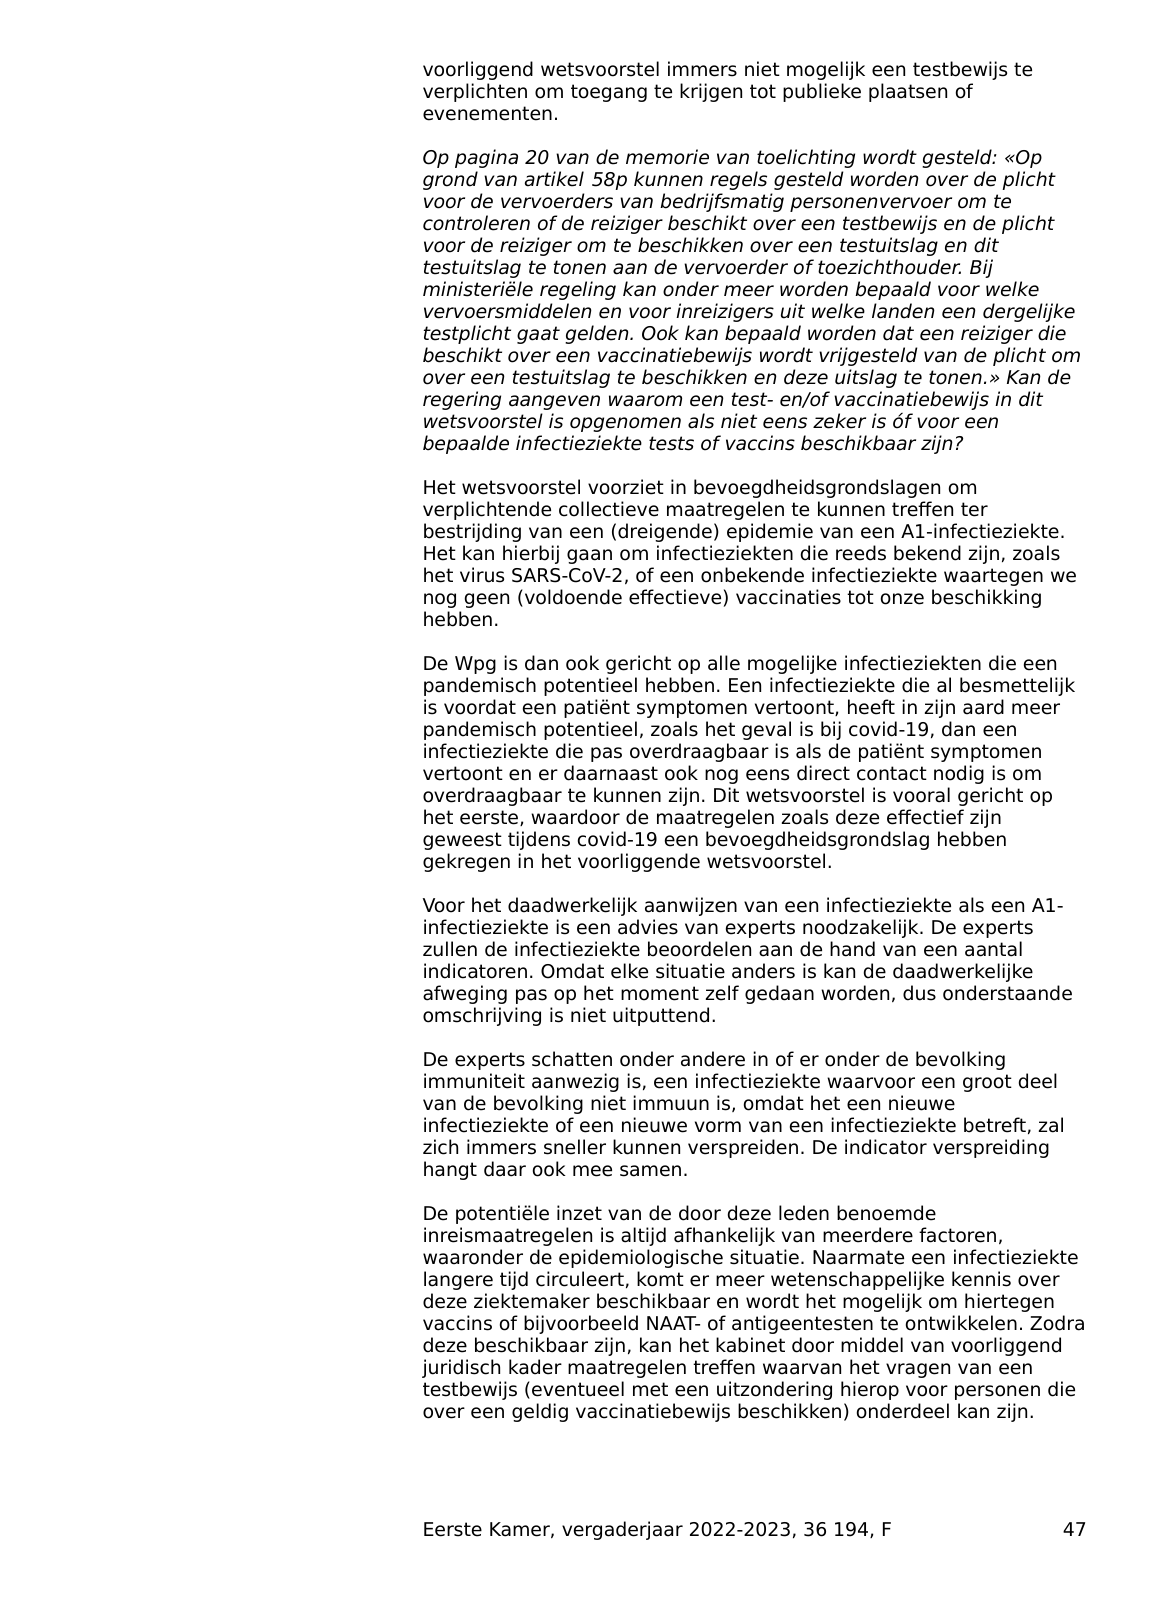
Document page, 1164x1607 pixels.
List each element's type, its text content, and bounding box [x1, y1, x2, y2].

text De potentiële inzet van de door deze leden benoemde inreismaatregelen is altijd afhankelijk van meerdere factoren, waaronder de epidemiologische situatie. Naarmate een infectieziekte langere tijd circuleert, komt er meer wetenschappelijke kennis over deze ziektemaker beschikbaar en wordt het mogelijk om hiertegen vaccins of bijvoorbeeld NAAT- of antigeentesten te ontwikkelen. Zodra deze beschikbaar zijn, kan het kabinet door middel van voorliggend juridisch kader maatregelen treffen waarvan het vragen van een testbewijs (eventueel met een uitzondering hierop voor personen die over een geldig vaccinatiebewijs beschikken) onderdeel kan zijn. [422, 1203, 1087, 1423]
text Op pagina 20 van de memorie van toelichting wordt gesteld: «Op grond van artikel 58p kunnen regels gesteld worden over de plicht voor de vervoerders van bedrijfsmatig personenvervoer om te controleren of de reiziger beschikt over een testbewijs en de plicht voor de reiziger om te beschikken over een testuitslag en dit testuitslag te tonen aan de vervoerder of toezichthouder. Bij ministeriële regeling kan onder meer worden bepaald voor welke vervoersmiddelen en voor inreizigers uit welke landen een dergelijke testplicht gaat gelden. Ook kan bepaald worden dat een reiziger die beschikt over een vaccinatiebewijs wordt vrijgesteld van de plicht om over een testuitslag te beschikken en deze uitslag te tonen.» Kan de regering aangeven waarom een test- en/of vaccinatiebewijs in dit wetsvoorstel is opgenomen als niet eens zeker is óf voor een bepaalde infectieziekte tests of vaccins beschikbaar zijn? [422, 147, 1087, 455]
text Het wetsvoorstel voorziet in bevoegdheidsgrondslagen om verplichtende collectieve maatregelen te kunnen treffen ter bestrijding van een (dreigende) epidemie van een A1-infectieziekte. Het kan hierbij gaan om infectieziekten die reeds bekend zijn, zoals het virus SARS-CoV-2, of een onbekende infectieziekte waartegen we nog geen (voldoende effectieve) vaccinaties tot onze beschikking hebben. [422, 477, 1087, 631]
text Voor het daadwerkelijk aanwijzen van een infectieziekte als een A1-infectieziekte is een advies van experts noodzakelijk. De experts zullen de infectieziekte beoordelen aan de hand van een aantal indicatoren. Omdat elke situatie anders is kan de daadwerkelijke afweging pas op het moment zelf gedaan worden, dus onderstaande omschrijving is niet uitputtend. [422, 895, 1087, 1027]
text De Wpg is dan ook gericht op alle mogelijke infectieziekten die een pandemisch potentieel hebben. Een infectieziekte die al besmettelijk is voordat een patiënt symptomen vertoont, heeft in zijn aard meer pandemisch potentieel, zoals het geval is bij covid-19, dan een infectieziekte die pas overdraagbaar is als de patiënt symptomen vertoont en er daarnaast ook nog eens direct contact nodig is om overdraagbaar te kunnen zijn. Dit wetsvoorstel is vooral gericht op het eerste, waardoor de maatregelen zoals deze effectief zijn geweest tijdens covid-19 een bevoegdheidsgrondslag hebben gekregen in het voorliggende wetsvoorstel. [422, 653, 1087, 873]
text voorliggend wetsvoorstel immers niet mogelijk een testbewijs te verplichten om toegang te krijgen tot publieke plaatsen of evenementen. [422, 59, 1087, 125]
text De experts schatten onder andere in of er onder de bevolking immuniteit aanwezig is, een infectieziekte waarvoor een groot deel van de bevolking niet immuun is, omdat het een nieuwe infectieziekte of een nieuwe vorm van een infectieziekte betreft, zal zich immers sneller kunnen verspreiden. De indicator verspreiding hangt daar ook mee samen. [422, 1049, 1087, 1181]
